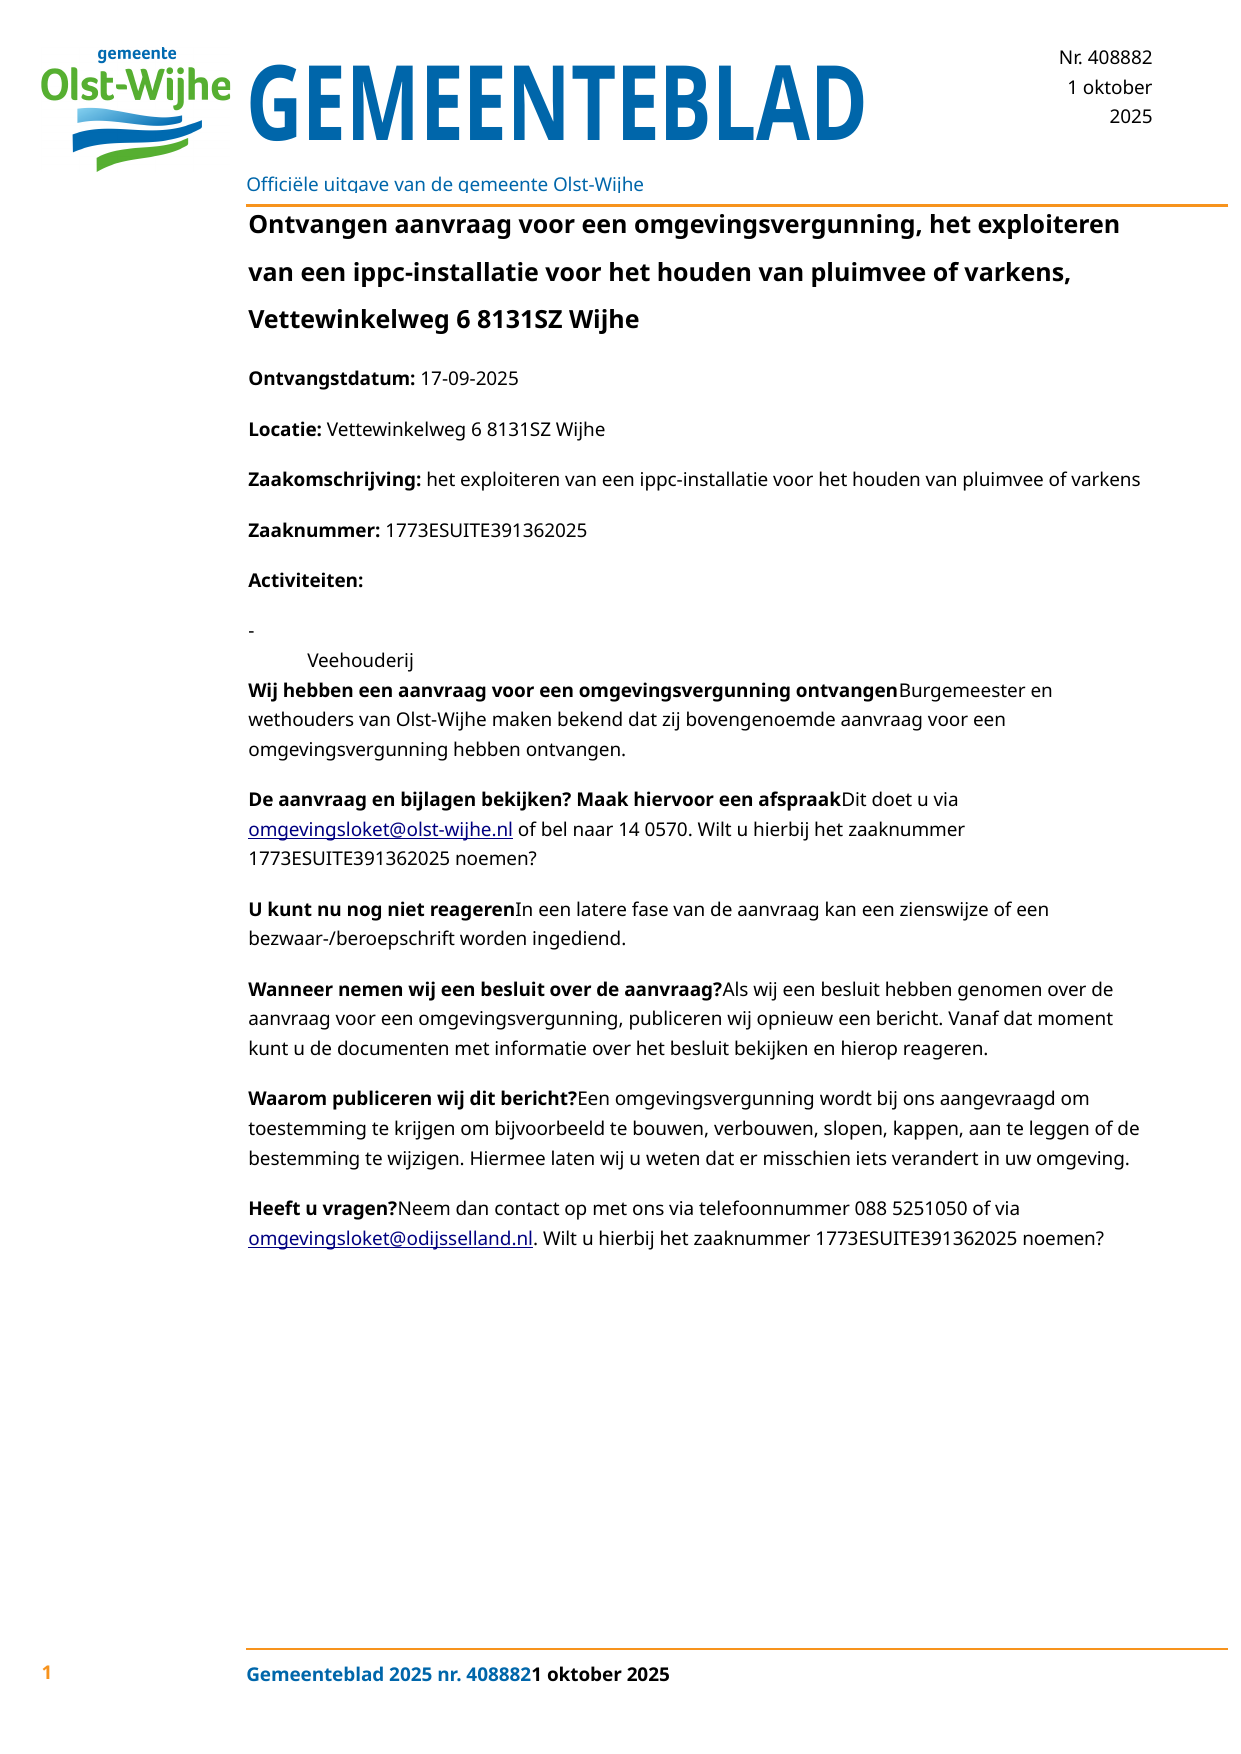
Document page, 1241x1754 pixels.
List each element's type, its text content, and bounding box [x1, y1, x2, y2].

text Waarom publiceren wij dit bericht?Een omgevingsvergunning wordt bij ons aangevraagd om toestemming te krijgen om bijvoorbeeld te bouwen, verbouwen, slopen, kappen, aan te leggen of de bestemming te wijzigen. Hiermee laten wij u weten dat er misschien iets verandert in uw omgeving. [248, 1086, 1152, 1170]
text Locatie: Vettewinkelweg 6 8131SZ Wijhe [248, 416, 1152, 442]
text Heeft u vragen?Neem dan contact op met ons via telefoonnummer 088 5251050 of via omgevingsloket@odijsselland.nl. Wilt u hierbij het zaaknummer 1773ESUITE391362025 noemen? [248, 1195, 1152, 1250]
text Zaakomschrijving: het exploiteren van een ippc-installatie voor het houden van pluimvee of varkens [248, 466, 1152, 492]
text Zaaknummer: 1773ESUITE391362025 [248, 517, 1152, 542]
picture [41, 47, 231, 172]
text De aanvraag en bijlagen bekijken? Maak hiervoor een afspraakDit doet u via omgevingsloket@olst-wijhe.nl of bel naar 14 0570. Wilt u hierbij het zaaknummer 1773ESUITE391362025 noemen? [248, 786, 1152, 871]
text Activiteiten: [248, 567, 1152, 593]
text Wij hebben een aanvraag voor een omgevingsvergunning ontvangenBurgemeester en wethouders van Olst-Wijhe maken bekend dat zij bovengenoemde aanvraag voor een omgevingsvergunning hebben ontvangen. [248, 677, 1152, 762]
text Wanneer nemen wij een besluit over de aanvraag?Als wij een besluit hebben genomen over de aanvraag voor een omgevingsvergunning, publiceren wij opnieuw een bericht. Vanaf dat moment kunt u de documenten met informatie over het besluit bekijken en hierop reageren. [248, 976, 1152, 1061]
text Ontvangen aanvraag voor een omgevingsvergunning, het exploiteren van een ippc-installatie voor het houden van pluimvee of varkens, Vettewinkelweg 6 8131SZ Wijhe [248, 207, 1152, 336]
text Ontvangstdatum: 17-09-2025 [248, 366, 1152, 391]
text U kunt nu nog niet reagerenIn een latere fase van de aanvraag kan een zienswijze of een bezwaar-/beroepschrift worden ingediend. [248, 896, 1152, 951]
list Veehouderij [248, 647, 1152, 673]
